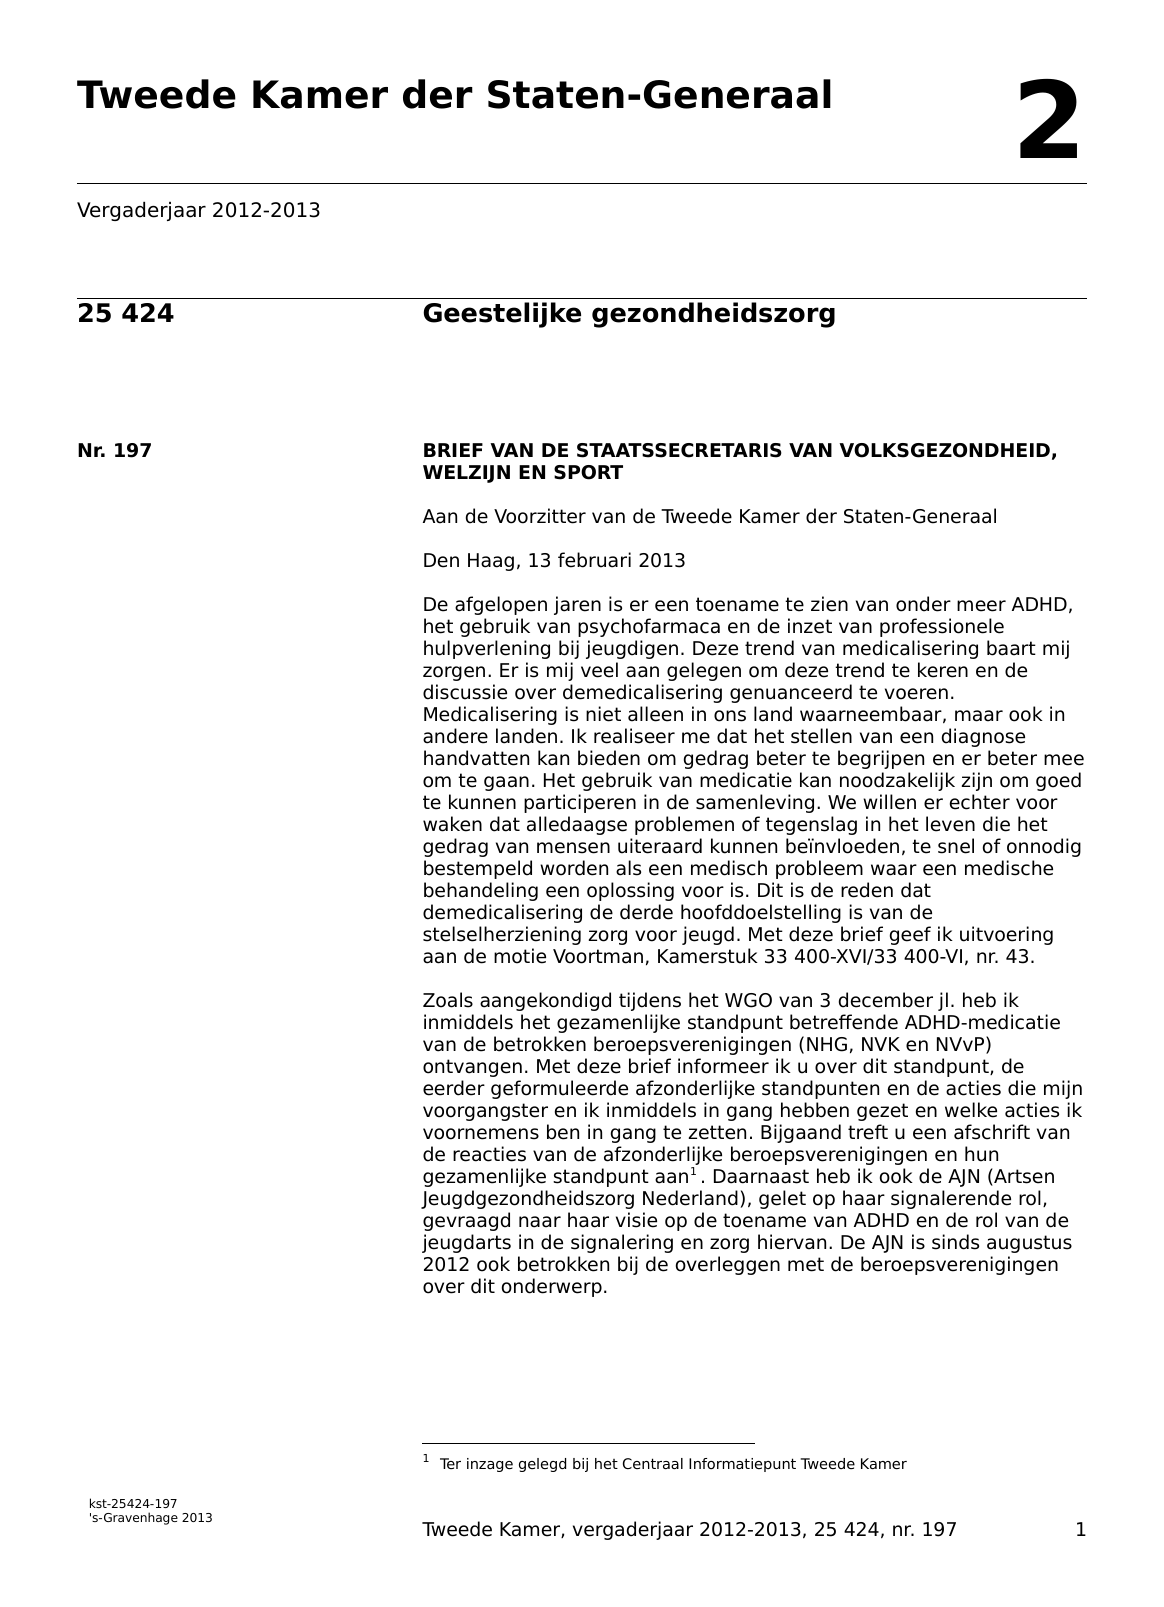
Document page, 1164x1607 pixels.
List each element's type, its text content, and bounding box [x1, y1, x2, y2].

text kst-25424-197 [88, 1497, 323, 1511]
text Ter inzage gelegd bij het Centraal Informatiepunt Tweede Kamer [422, 1452, 1087, 1474]
table_header Tweede Kamer der Staten-Generaal [77, 59, 886, 183]
text 's-Gravenhage 2013 [88, 1511, 323, 1525]
text Den Haag, 13 februari 2013 [422, 550, 1087, 572]
text Aan de Voorzitter van de Tweede Kamer der Staten-Generaal [422, 506, 1087, 528]
subtitle 25 424 Geestelijke gezondheidszorg [77, 299, 1087, 329]
subtitle Nr. 197 BRIEF VAN DE STAATSSECRETARIS VAN VOLKSGEZONDHEID, WELZIJN EN SPORT [77, 440, 1087, 484]
table_header 2 [886, 59, 1087, 183]
text De afgelopen jaren is er een toename te zien van onder meer ADHD, het gebruik van psychofarmaca en de inzet van professionele hulpverlening bij jeugdigen. Deze trend van medicalisering baart mij zorgen. Er is mij veel aan gelegen om deze trend te keren en de discussie over demedicalisering genuanceerd te voeren. Medicalisering is niet alleen in ons land waarneembaar, maar ook in andere landen. Ik realiseer me dat het stellen van een diagnose handvatten kan bieden om gedrag beter te begrijpen en er beter mee om te gaan. Het gebruik van medicatie kan noodzakelijk zijn om goed te kunnen participeren in de samenleving. We willen er echter voor waken dat alledaagse problemen of tegenslag in het leven die het gedrag van mensen uiteraard kunnen beïnvloeden, te snel of onnodig bestempeld worden als een medisch probleem waar een medische behandeling een oplossing voor is. Dit is de reden dat demedicalisering de derde hoofddoelstelling is van de stelselherziening zorg voor jeugd. Met deze brief geef ik uitvoering aan de motie Voortman, Kamerstuk 33 400-XVI/33 400-VI, nr. 43. [422, 594, 1087, 968]
text Zoals aangekondigd tijdens het WGO van 3 december jl. heb ik inmiddels het gezamenlijke standpunt betreffende ADHD-medicatie van de betrokken beroepsverenigingen (NHG, NVK en NVvP) ontvangen. Met deze brief informeer ik u over dit standpunt, de eerder geformuleerde afzonderlijke standpunten en de acties die mijn voorgangster en ik inmiddels in gang hebben gezet en welke acties ik voornemens ben in gang te zetten. Bijgaand treft u een afschrift van de reacties van de afzonderlijke beroepsverenigingen en hun gezamenlijke standpunt aan. Daarnaast heb ik ook de AJN (Artsen Jeugdgezondheidszorg Nederland), gelet op haar signalerende rol, gevraagd naar haar visie op de toename van ADHD en de rol van de jeugdarts in de signalering en zorg hiervan. De AJN is sinds augustus 2012 ook betrokken bij de overleggen met de beroepsverenigingen over dit onderwerp. [422, 990, 1087, 1298]
table_cell Vergaderjaar 2012-2013 [77, 184, 1087, 298]
